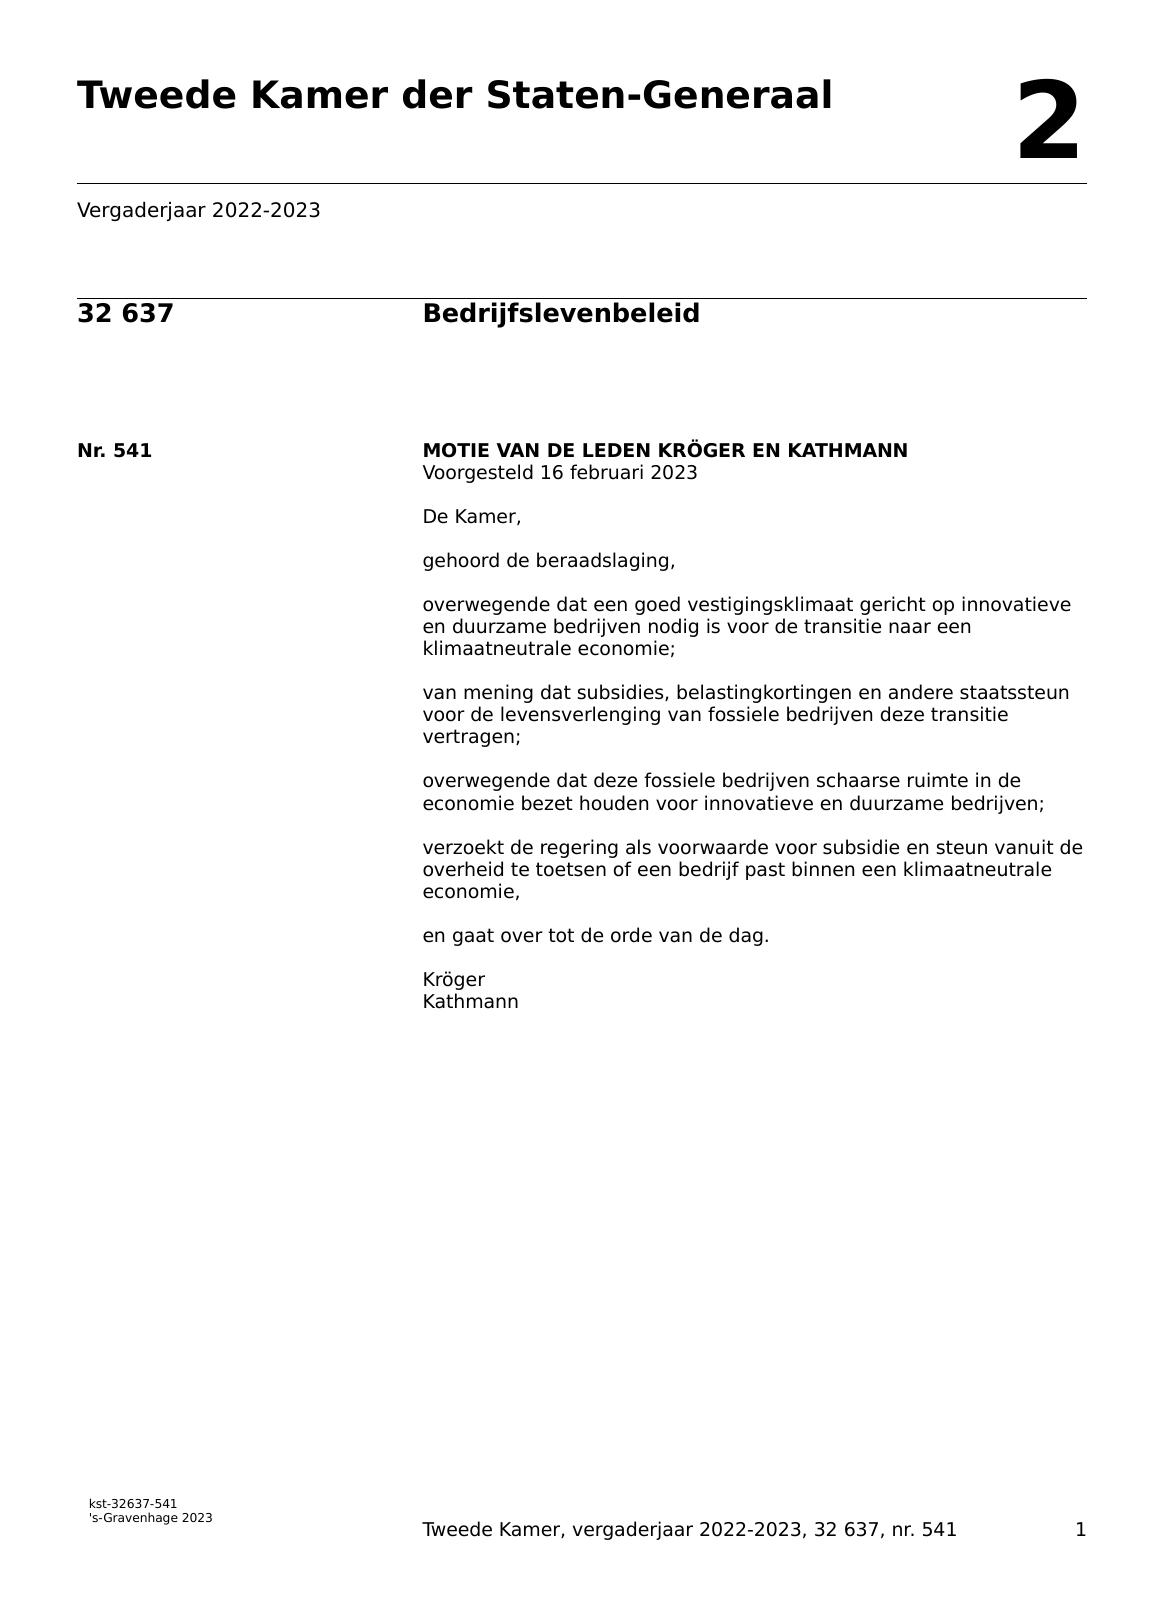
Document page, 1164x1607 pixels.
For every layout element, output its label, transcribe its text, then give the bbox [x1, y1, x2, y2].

subtitle Nr. 541 MOTIE VAN DE LEDEN KRÖGER EN KATHMANN [77, 440, 1087, 462]
text gehoord de beraadslaging, [422, 550, 1087, 572]
subtitle 32 637 Bedrijfslevenbeleid [77, 299, 1087, 329]
text Kathmann [422, 991, 1087, 1013]
text De Kamer, [422, 506, 1087, 528]
text Voorgesteld 16 februari 2023 [422, 462, 1087, 484]
table_cell Vergaderjaar 2022-2023 [77, 184, 1087, 298]
text overwegende dat een goed vestigingsklimaat gericht op innovatieve en duurzame bedrijven nodig is voor de transitie naar een klimaatneutrale economie; [422, 594, 1087, 660]
table_header Tweede Kamer der Staten-Generaal [77, 59, 886, 183]
text overwegende dat deze fossiele bedrijven schaarse ruimte in de economie bezet houden voor innovatieve en duurzame bedrijven; [422, 770, 1087, 814]
text verzoekt de regering als voorwaarde voor subsidie en steun vanuit de overheid te toetsen of een bedrijf past binnen een klimaatneutrale economie, [422, 837, 1087, 902]
text 's-Gravenhage 2023 [88, 1511, 323, 1525]
text en gaat over tot de orde van de dag. [422, 925, 1087, 947]
text Kröger [422, 969, 1087, 991]
table_header 2 [886, 59, 1087, 183]
text van mening dat subsidies, belastingkortingen en andere staatssteun voor de levensverlenging van fossiele bedrijven deze transitie vertragen; [422, 682, 1087, 748]
text kst-32637-541 [88, 1497, 323, 1511]
